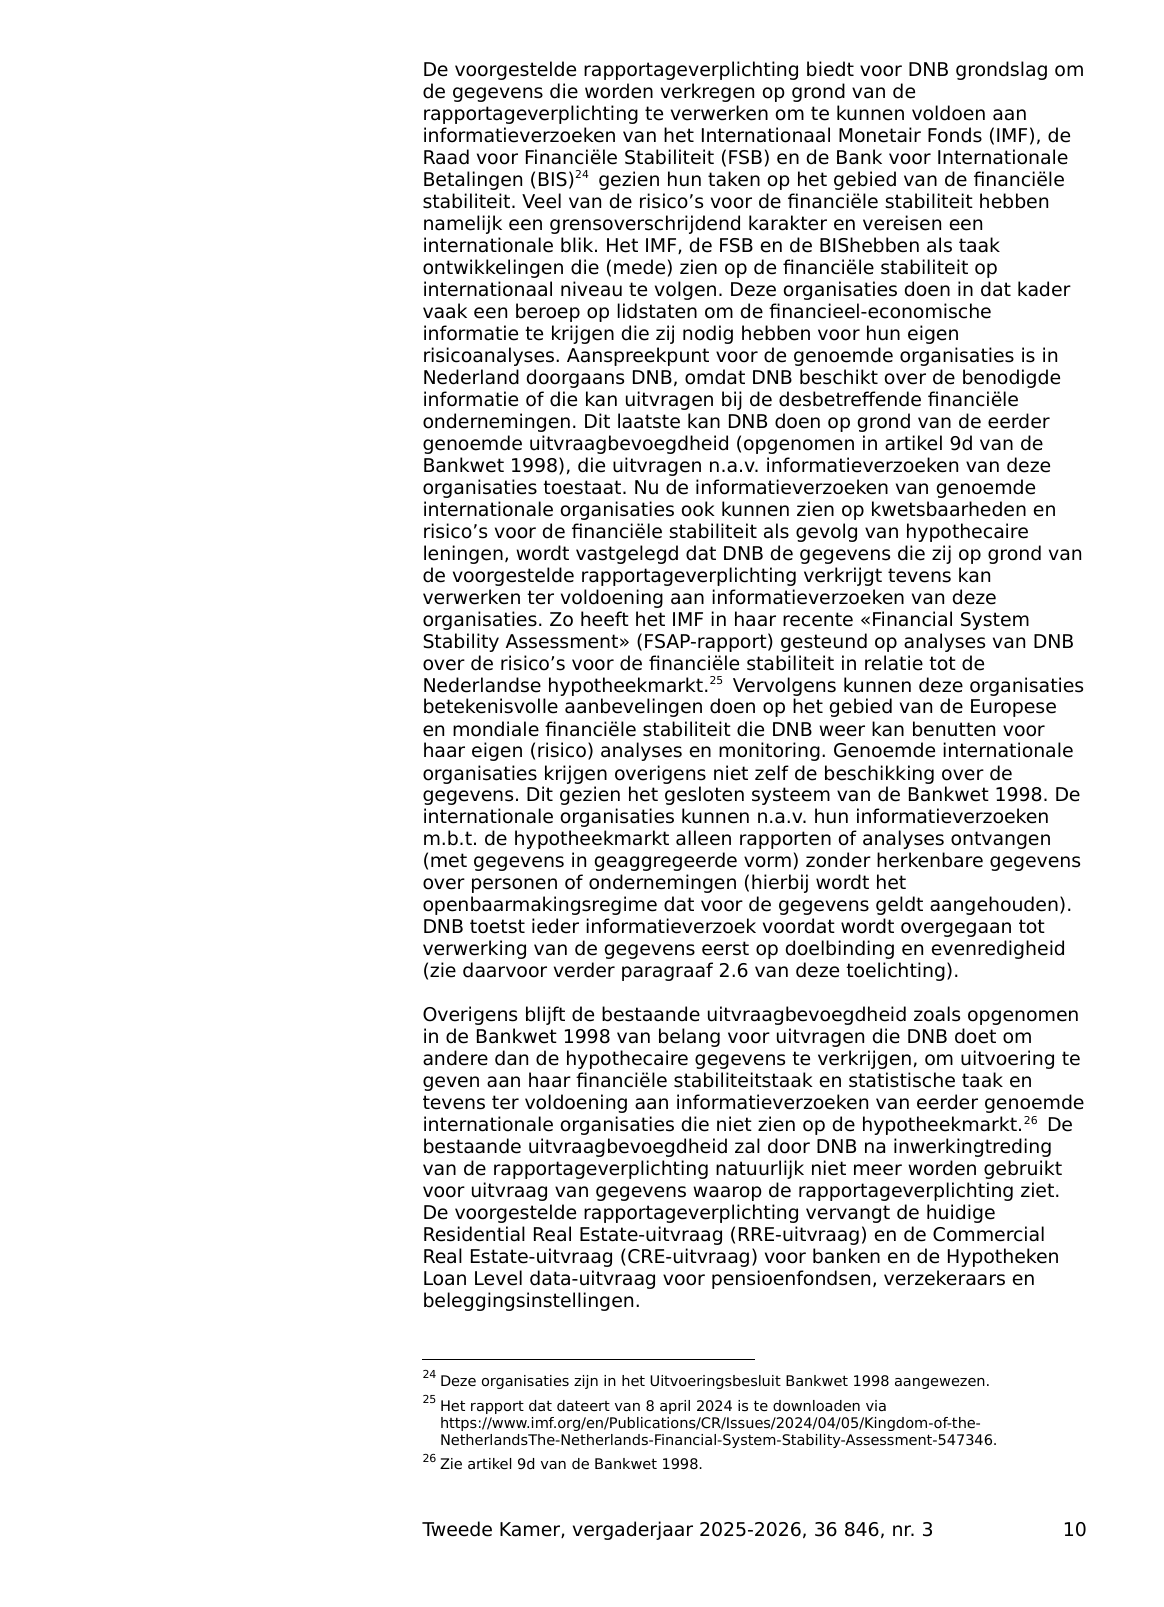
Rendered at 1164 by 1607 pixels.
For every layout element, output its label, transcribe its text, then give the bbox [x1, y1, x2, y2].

text Deze organisaties zijn in het Uitvoeringsbesluit Bankwet 1998 aangewezen. [422, 1368, 1087, 1391]
text De voorgestelde rapportageverplichting biedt voor DNB grondslag om de gegevens die worden verkregen op grond van de rapportageverplichting te verwerken om te kunnen voldoen aan informatieverzoeken van het Internationaal Monetair Fonds (IMF), de Raad voor Financiële Stabiliteit (FSB) en de Bank voor Internationale Betalingen (BIS) gezien hun taken op het gebied van de financiële stabiliteit. Veel van de risico’s voor de financiële stabiliteit hebben namelijk een grensoverschrijdend karakter en vereisen een internationale blik. Het IMF, de FSB en de BIShebben als taak ontwikkelingen die (mede) zien op de financiële stabiliteit op internationaal niveau te volgen. Deze organisaties doen in dat kader vaak een beroep op lidstaten om de financieel-economische informatie te krijgen die zij nodig hebben voor hun eigen risicoanalyses. Aanspreekpunt voor de genoemde organisaties is in Nederland doorgaans DNB, omdat DNB beschikt over de benodigde informatie of die kan uitvragen bij de desbetreffende financiële ondernemingen. Dit laatste kan DNB doen op grond van de eerder genoemde uitvraagbevoegdheid (opgenomen in artikel 9d van de Bankwet 1998), die uitvragen n.a.v. informatieverzoeken van deze organisaties toestaat. Nu de informatieverzoeken van genoemde internationale organisaties ook kunnen zien op kwetsbaarheden en risico’s voor de financiële stabiliteit als gevolg van hypothecaire leningen, wordt vastgelegd dat DNB de gegevens die zij op grond van de voorgestelde rapportageverplichting verkrijgt tevens kan verwerken ter voldoening aan informatieverzoeken van deze organisaties. Zo heeft het IMF in haar recente «Financial System Stability Assessment» (FSAP-rapport) gesteund op analyses van DNB over de risico’s voor de financiële stabiliteit in relatie tot de Nederlandse hypotheekmarkt. Vervolgens kunnen deze organisaties betekenisvolle aanbevelingen doen op het gebied van de Europese en mondiale financiële stabiliteit die DNB weer kan benutten voor haar eigen (risico) analyses en monitoring. Genoemde internationale organisaties krijgen overigens niet zelf de beschikking over de gegevens. Dit gezien het gesloten systeem van de Bankwet 1998. De internationale organisaties kunnen n.a.v. hun informatieverzoeken m.b.t. de hypotheekmarkt alleen rapporten of analyses ontvangen (met gegevens in geaggregeerde vorm) zonder herkenbare gegevens over personen of ondernemingen (hierbij wordt het openbaarmakingsregime dat voor de gegevens geldt aangehouden). DNB toetst ieder informatieverzoek voordat wordt overgegaan tot verwerking van de gegevens eerst op doelbinding en evenredigheid (zie daarvoor verder paragraaf 2.6 van deze toelichting). [422, 59, 1087, 982]
text Zie artikel 9d van de Bankwet 1998. [422, 1452, 1087, 1474]
text Het rapport dat dateert van 8 april 2024 is te downloaden via https://www.imf.org/en/Publications/CR/Issues/2024/04/05/Kingdom-of-the-NetherlandsThe-Netherlands-Financial-System-Stability-Assessment-547346. [422, 1393, 1087, 1449]
text Overigens blijft de bestaande uitvraagbevoegdheid zoals opgenomen in de Bankwet 1998 van belang voor uitvragen die DNB doet om andere dan de hypothecaire gegevens te verkrijgen, om uitvoering te geven aan haar financiële stabiliteitstaak en statistische taak en tevens ter voldoening aan informatieverzoeken van eerder genoemde internationale organisaties die niet zien op de hypotheekmarkt. De bestaande uitvraagbevoegdheid zal door DNB na inwerkingtreding van de rapportageverplichting natuurlijk niet meer worden gebruikt voor uitvraag van gegevens waarop de rapportageverplichting ziet. De voorgestelde rapportageverplichting vervangt de huidige Residential Real Estate-uitvraag (RRE-uitvraag) en de Commercial Real Estate-uitvraag (CRE-uitvraag) voor banken en de Hypotheken Loan Level data-uitvraag voor pensioenfondsen, verzekeraars en beleggingsinstellingen. [422, 1004, 1087, 1312]
